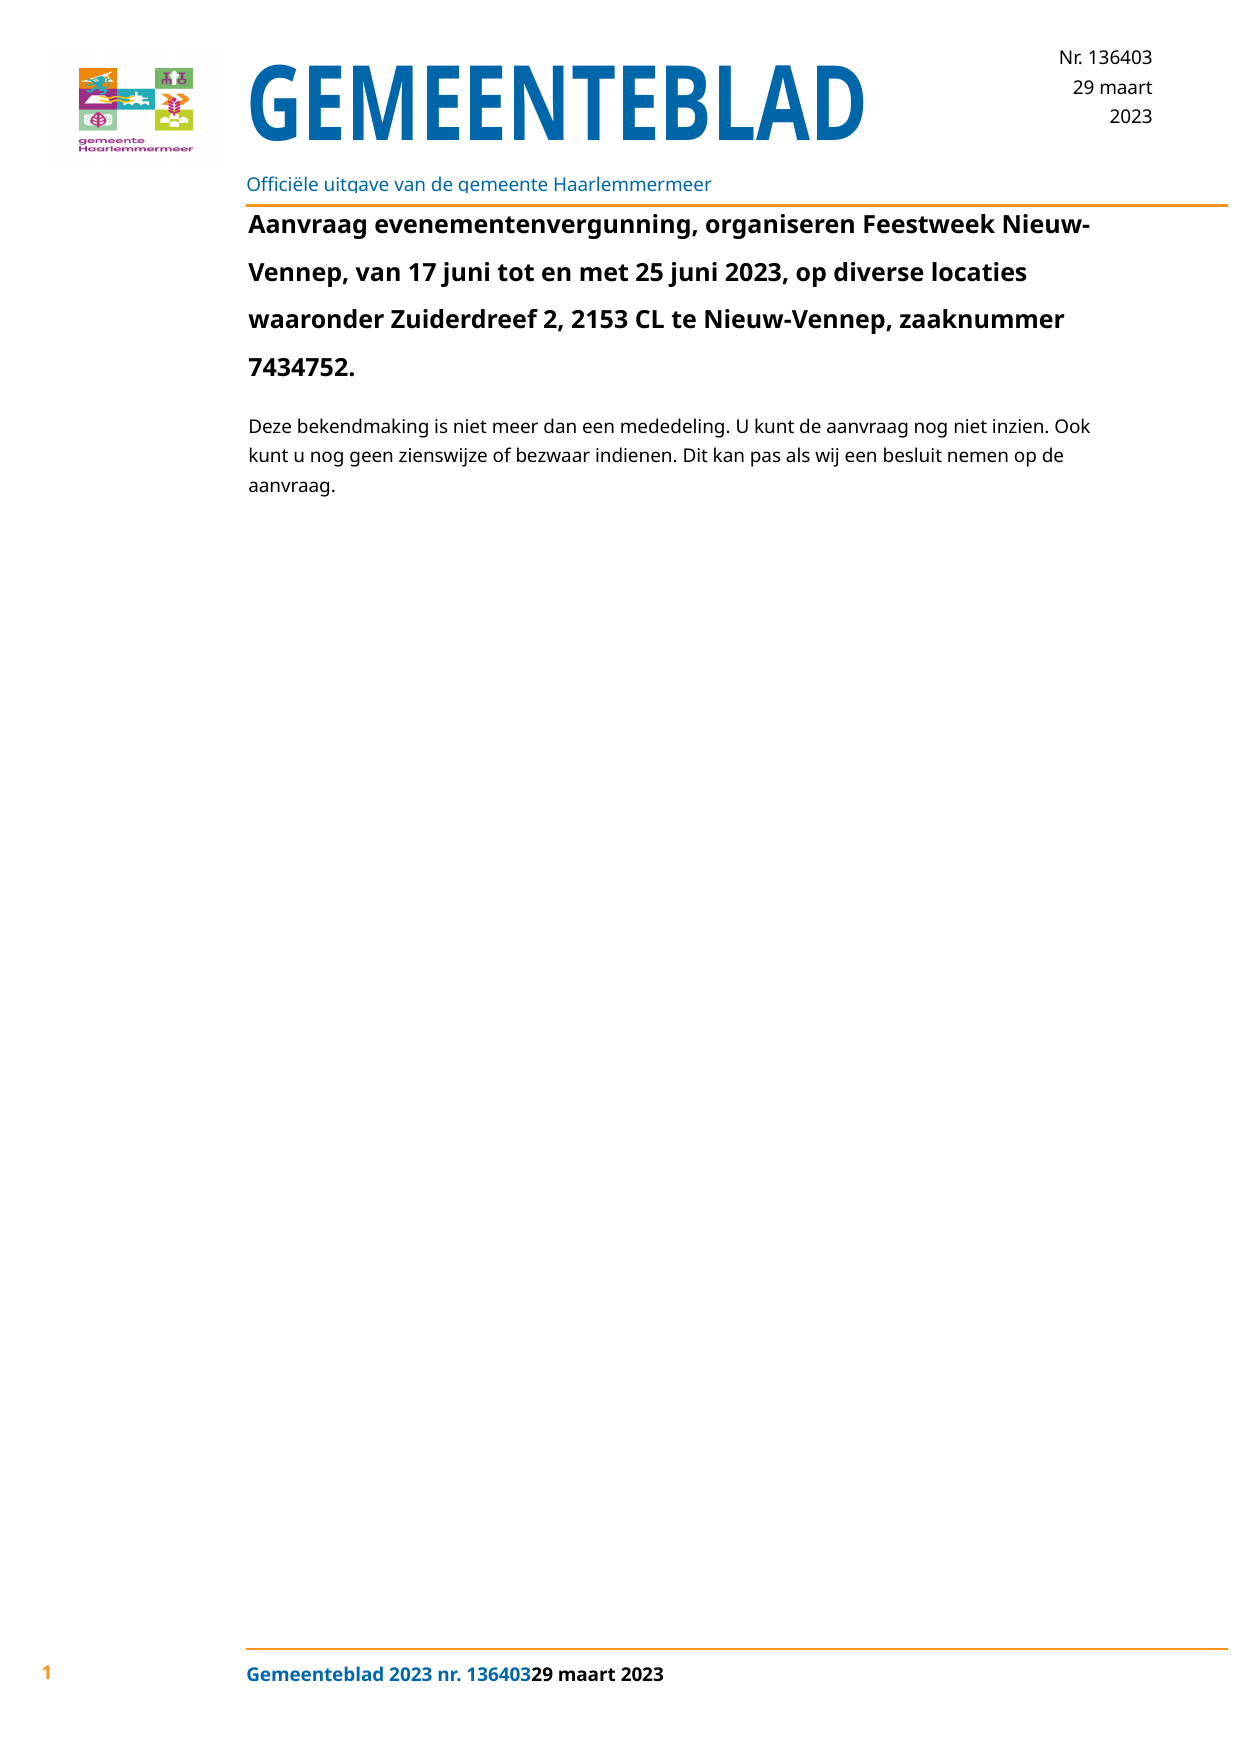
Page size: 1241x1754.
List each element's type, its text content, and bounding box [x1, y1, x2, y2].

picture [41, 47, 231, 172]
text Aanvraag evenementenvergunning, organiseren Feestweek Nieuw-Vennep, van 17 juni tot en met 25 juni 2023, op diverse locaties waaronder Zuiderdreef 2, 2153 CL te Nieuw-Vennep, zaaknummer 7434752. [248, 207, 1152, 384]
text Deze bekendmaking is niet meer dan een mededeling. U kunt de aanvraag nog niet inzien. Ook kunt u nog geen zienswijze of bezwaar indienen. Dit kan pas als wij een besluit nemen op de aanvraag. [248, 413, 1152, 498]
